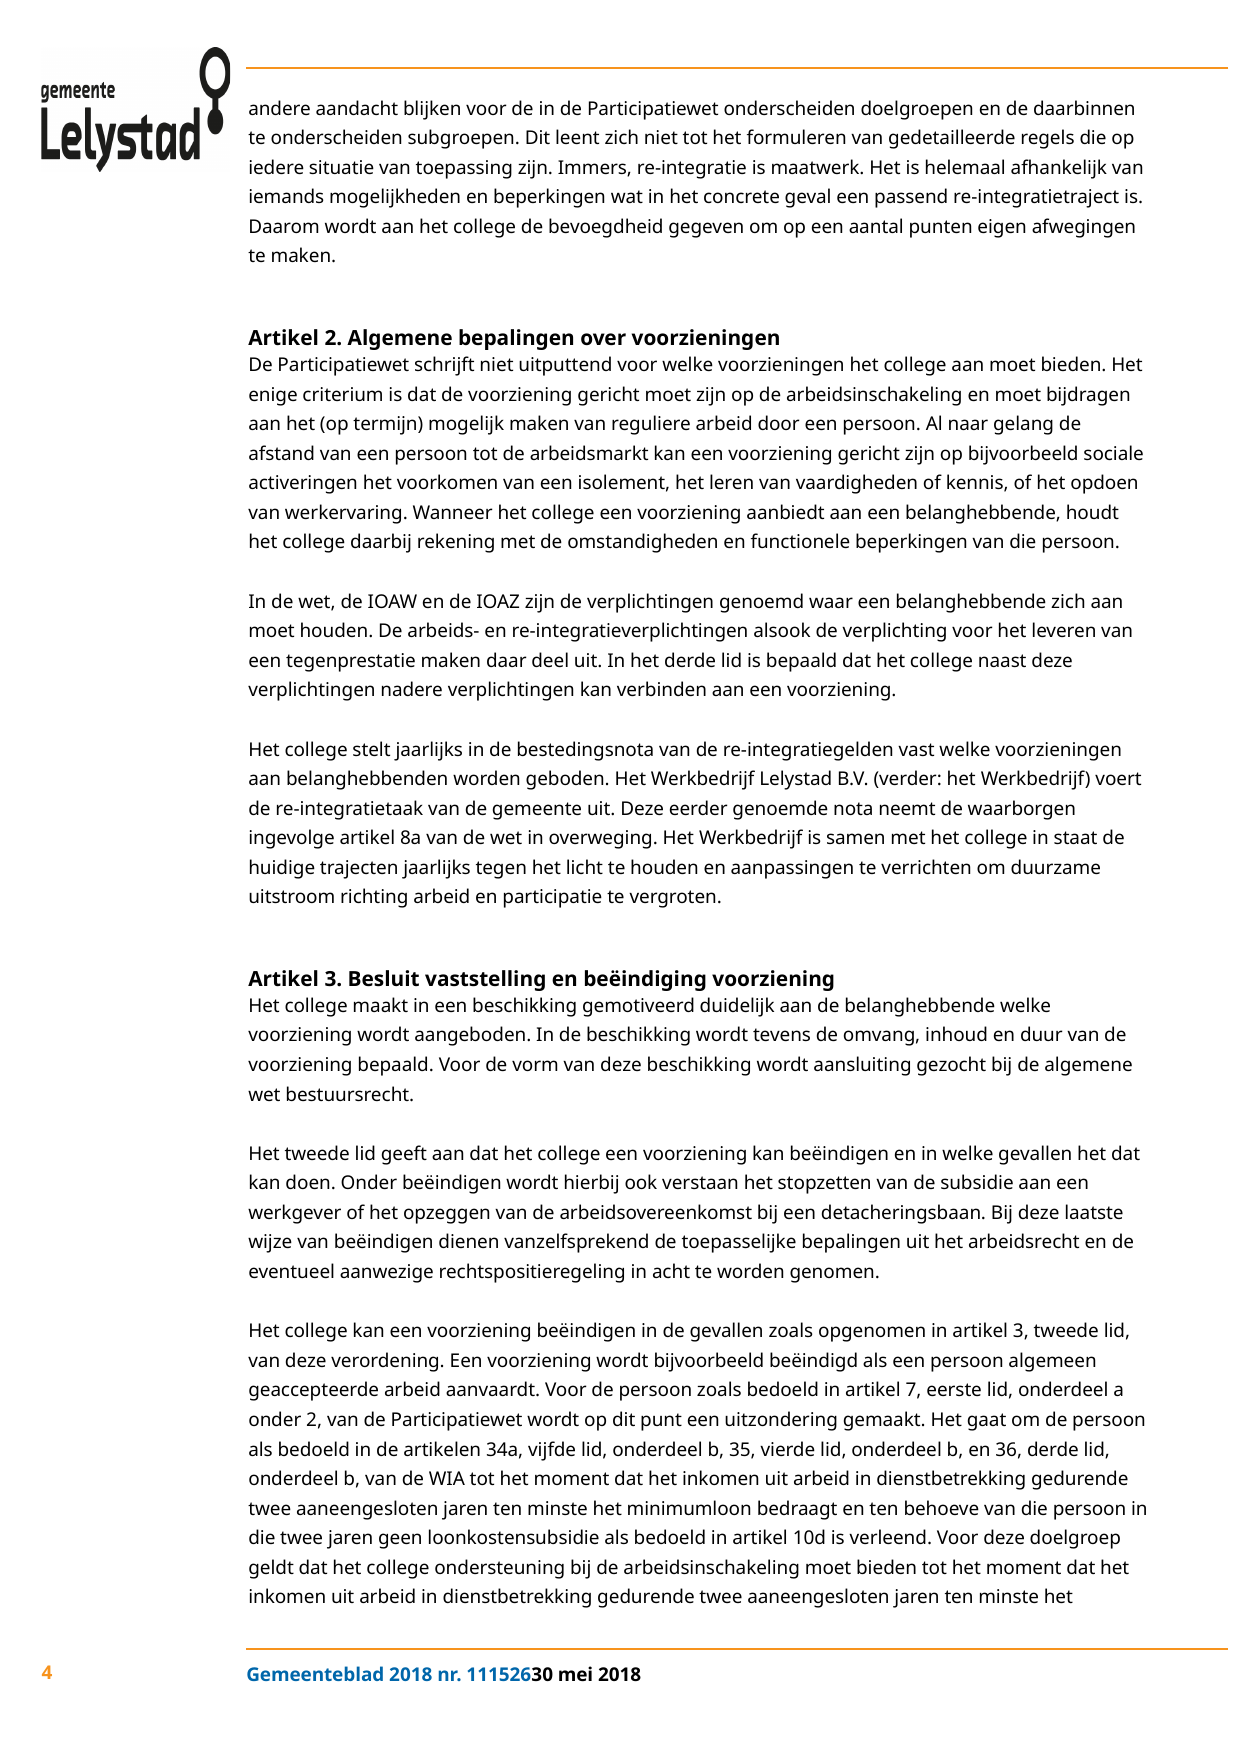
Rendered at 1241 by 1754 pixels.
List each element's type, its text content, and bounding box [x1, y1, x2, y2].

text Het tweede lid geeft aan dat het college een voorziening kan beëindigen en in welke gevallen het dat kan doen. Onder beëindigen wordt hierbij ook verstaan het stopzetten van de subsidie aan een werkgever of het opzeggen van de arbeidsovereenkomst bij een detacheringsbaan. Bij deze laatste wijze van beëindigen dienen vanzelfsprekend de toepasselijke bepalingen uit het arbeidsrecht en de eventueel aanwezige rechtspositieregeling in acht te worden genomen. [248, 1140, 1152, 1284]
text Het college maakt in een beschikking gemotiveerd duidelijk aan de belanghebbende welke voorziening wordt aangeboden. In de beschikking wordt tevens de omvang, inhoud en duur van de voorziening bepaald. Voor de vorm van deze beschikking wordt aansluiting gezocht bij de algemene wet bestuursrecht. [248, 992, 1152, 1107]
text Artikel 3. Besluit vaststelling en beëindiging voorziening [248, 964, 1152, 992]
text Artikel 2. Algemene bepalingen over voorzieningen [248, 323, 1152, 351]
text In de wet, de IOAW en de IOAZ zijn de verplichtingen genoemd waar een belanghebbende zich aan moet houden. De arbeids- en re-integratieverplichtingen alsook de verplichting voor het leveren van een tegenprestatie maken daar deel uit. In het derde lid is bepaald dat het college naast deze verplichtingen nadere verplichtingen kan verbinden aan een voorziening. [248, 588, 1152, 702]
picture [41, 47, 231, 172]
text Het college kan een voorziening beëindigen in de gevallen zoals opgenomen in artikel 3, tweede lid, van deze verordening. Een voorziening wordt bijvoorbeeld beëindigd als een persoon algemeen geaccepteerde arbeid aanvaardt. Voor de persoon zoals bedoeld in artikel 7, eerste lid, onderdeel a onder 2, van de Participatiewet wordt op dit punt een uitzondering gemaakt. Het gaat om de persoon als bedoeld in de artikelen 34a, vijfde lid, onderdeel b, 35, vierde lid, onderdeel b, en 36, derde lid, onderdeel b, van de WIA tot het moment dat het inkomen uit arbeid in dienstbetrekking gedurende twee aaneengesloten jaren ten minste het minimumloon bedraagt en ten behoeve van die persoon in die twee jaren geen loonkostensubsidie als bedoeld in artikel 10d is verleend. Voor deze doelgroep geldt dat het college ondersteuning bij de arbeidsinschakeling moet bieden tot het moment dat het inkomen uit arbeid in dienstbetrekking gedurende twee aaneengesloten jaren ten minste het [248, 1317, 1152, 1609]
text Het college stelt jaarlijks in de bestedingsnota van de re-integratiegelden vast welke voorzieningen aan belanghebbenden worden geboden. Het Werkbedrijf Lelystad B.V. (verder: het Werkbedrijf) voert de re-integratietaak van de gemeente uit. Deze eerder genoemde nota neemt de waarborgen ingevolge artikel 8a van de wet in overweging. Het Werkbedrijf is samen met het college in staat de huidige trajecten jaarlijks tegen het licht te houden en aanpassingen te verrichten om duurzame uitstroom richting arbeid en participatie te vergroten. [248, 736, 1152, 909]
text De Participatiewet schrijft niet uitputtend voor welke voorzieningen het college aan moet bieden. Het enige criterium is dat de voorziening gericht moet zijn op de arbeidsinschakeling en moet bijdragen aan het (op termijn) mogelijk maken van reguliere arbeid door een persoon. Al naar gelang de afstand van een persoon tot de arbeidsmarkt kan een voorziening gericht zijn op bijvoorbeeld sociale activeringen het voorkomen van een isolement, het leren van vaardigheden of kennis, of het opdoen van werkervaring. Wanneer het college een voorziening aanbiedt aan een belanghebbende, houdt het college daarbij rekening met de omstandigheden en functionele beperkingen van die persoon. [248, 351, 1152, 554]
text andere aandacht blijken voor de in de Participatiewet onderscheiden doelgroepen en de daarbinnen te onderscheiden subgroepen. Dit leent zich niet tot het formuleren van gedetailleerde regels die op iedere situatie van toepassing zijn. Immers, re-integratie is maatwerk. Het is helemaal afhankelijk van iemands mogelijkheden en beperkingen wat in het concrete geval een passend re-integratietraject is. Daarom wordt aan het college de bevoegdheid gegeven om op een aantal punten eigen afwegingen te maken. [248, 95, 1152, 268]
